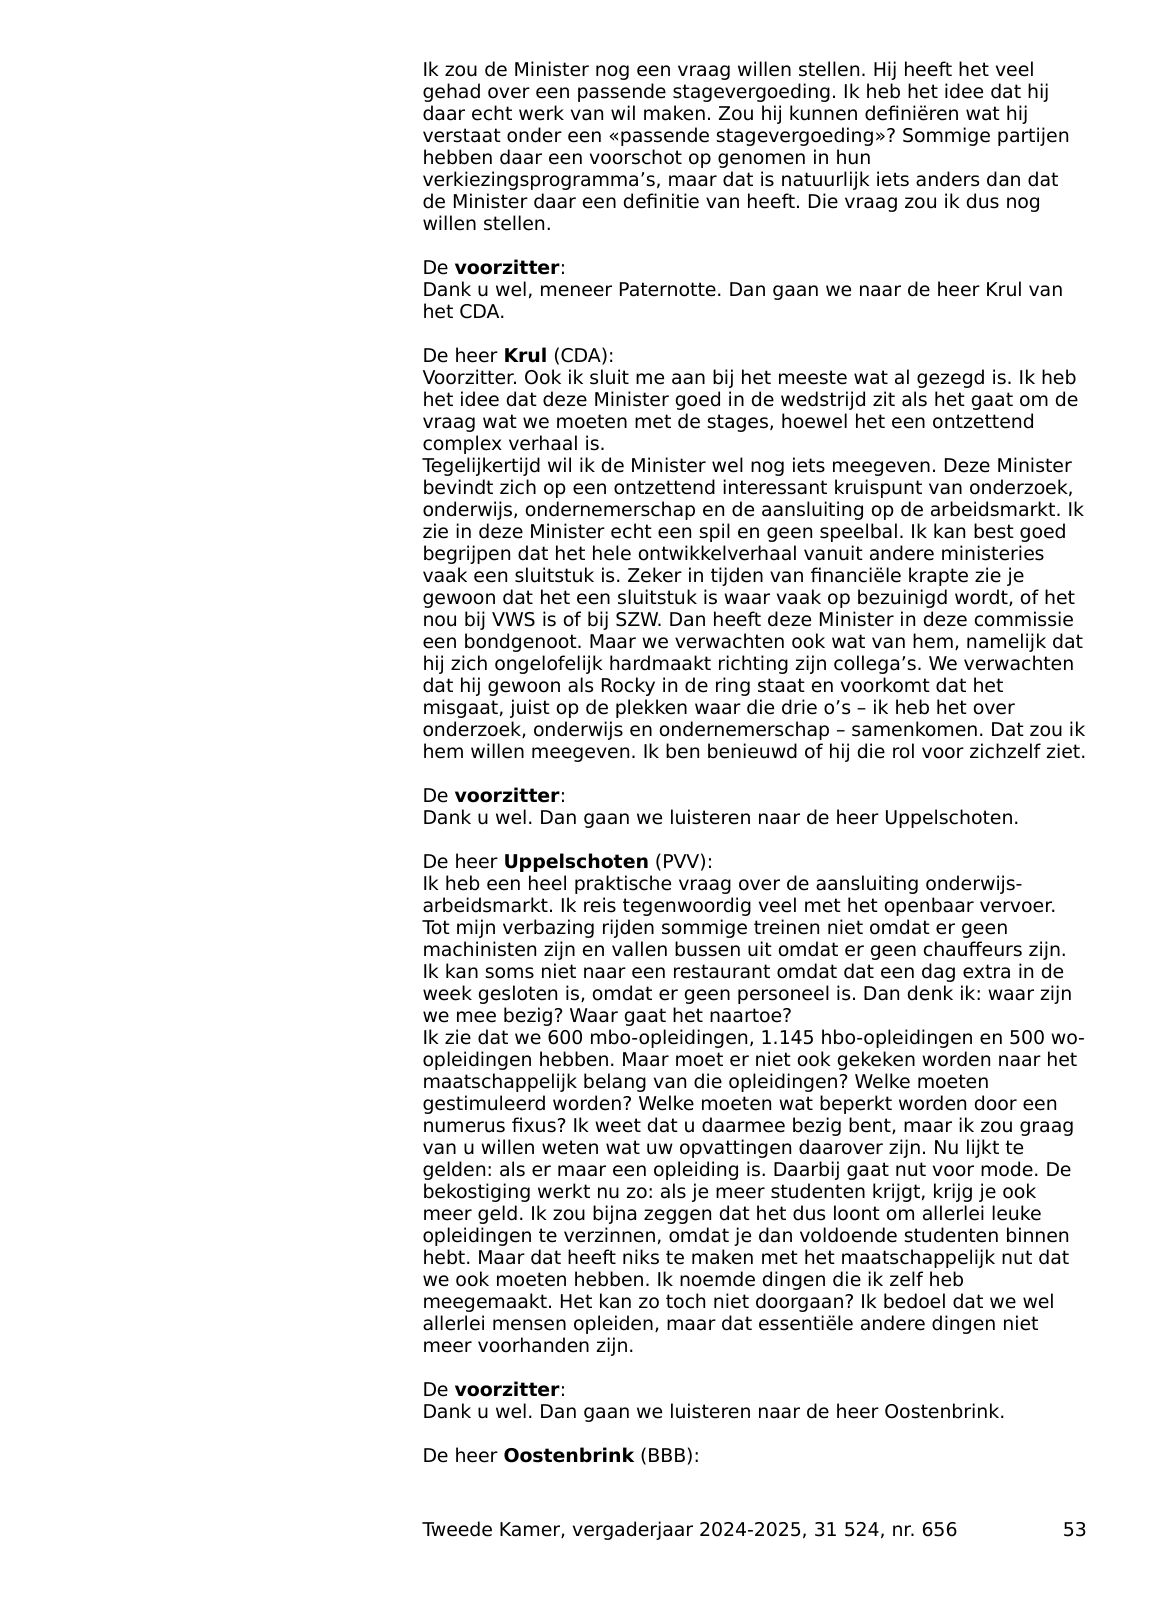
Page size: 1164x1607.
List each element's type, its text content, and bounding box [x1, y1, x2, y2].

text De heer Krul (CDA): [422, 345, 1087, 367]
text De voorzitter: [422, 257, 1087, 279]
text De heer Oostenbrink (BBB): [422, 1445, 1087, 1467]
text Dank u wel. Dan gaan we luisteren naar de heer Uppelschoten. [422, 807, 1087, 829]
text Ik zie dat we 600 mbo-opleidingen, 1.145 hbo-opleidingen en 500 wo-opleidingen hebben. Maar moet er niet ook gekeken worden naar het maatschappelijk belang van die opleidingen? Welke moeten gestimuleerd worden? Welke moeten wat beperkt worden door een numerus fixus? Ik weet dat u daarmee bezig bent, maar ik zou graag van u willen weten wat uw opvattingen daarover zijn. Nu lijkt te gelden: als er maar een opleiding is. Daarbij gaat nut voor mode. De bekostiging werkt nu zo: als je meer studenten krijgt, krijg je ook meer geld. Ik zou bijna zeggen dat het dus loont om allerlei leuke opleidingen te verzinnen, omdat je dan voldoende studenten binnen hebt. Maar dat heeft niks te maken met het maatschappelijk nut dat we ook moeten hebben. Ik noemde dingen die ik zelf heb meegemaakt. Het kan zo toch niet doorgaan? Ik bedoel dat we wel allerlei mensen opleiden, maar dat essentiële andere dingen niet meer voorhanden zijn. [422, 1027, 1087, 1357]
text De voorzitter: [422, 1379, 1087, 1401]
text Ik zou de Minister nog een vraag willen stellen. Hij heeft het veel gehad over een passende stagevergoeding. Ik heb het idee dat hij daar echt werk van wil maken. Zou hij kunnen definiëren wat hij verstaat onder een «passende stagevergoeding»? Sommige partijen hebben daar een voorschot op genomen in hun verkiezingsprogramma’s, maar dat is natuurlijk iets anders dan dat de Minister daar een definitie van heeft. Die vraag zou ik dus nog willen stellen. [422, 59, 1087, 235]
text Dank u wel, meneer Paternotte. Dan gaan we naar de heer Krul van het CDA. [422, 279, 1087, 323]
text Voorzitter. Ook ik sluit me aan bij het meeste wat al gezegd is. Ik heb het idee dat deze Minister goed in de wedstrijd zit als het gaat om de vraag wat we moeten met de stages, hoewel het een ontzettend complex verhaal is. [422, 367, 1087, 455]
text Tegelijkertijd wil ik de Minister wel nog iets meegeven. Deze Minister bevindt zich op een ontzettend interessant kruispunt van onderzoek, onderwijs, ondernemerschap en de aansluiting op de arbeidsmarkt. Ik zie in deze Minister echt een spil en geen speelbal. Ik kan best goed begrijpen dat het hele ontwikkelverhaal vanuit andere ministeries vaak een sluitstuk is. Zeker in tijden van financiële krapte zie je gewoon dat het een sluitstuk is waar vaak op bezuinigd wordt, of het nou bij VWS is of bij SZW. Dan heeft deze Minister in deze commissie een bondgenoot. Maar we verwachten ook wat van hem, namelijk dat hij zich ongelofelijk hardmaakt richting zijn collega’s. We verwachten dat hij gewoon als Rocky in de ring staat en voorkomt dat het misgaat, juist op de plekken waar die drie o’s – ik heb het over onderzoek, onderwijs en ondernemerschap – samenkomen. Dat zou ik hem willen meegeven. Ik ben benieuwd of hij die rol voor zichzelf ziet. [422, 455, 1087, 763]
text Dank u wel. Dan gaan we luisteren naar de heer Oostenbrink. [422, 1401, 1087, 1423]
text De voorzitter: [422, 785, 1087, 807]
text De heer Uppelschoten (PVV): [422, 851, 1087, 873]
text Ik heb een heel praktische vraag over de aansluiting onderwijs-arbeidsmarkt. Ik reis tegenwoordig veel met het openbaar vervoer. Tot mijn verbazing rijden sommige treinen niet omdat er geen machinisten zijn en vallen bussen uit omdat er geen chauffeurs zijn. Ik kan soms niet naar een restaurant omdat dat een dag extra in de week gesloten is, omdat er geen personeel is. Dan denk ik: waar zijn we mee bezig? Waar gaat het naartoe? [422, 873, 1087, 1027]
